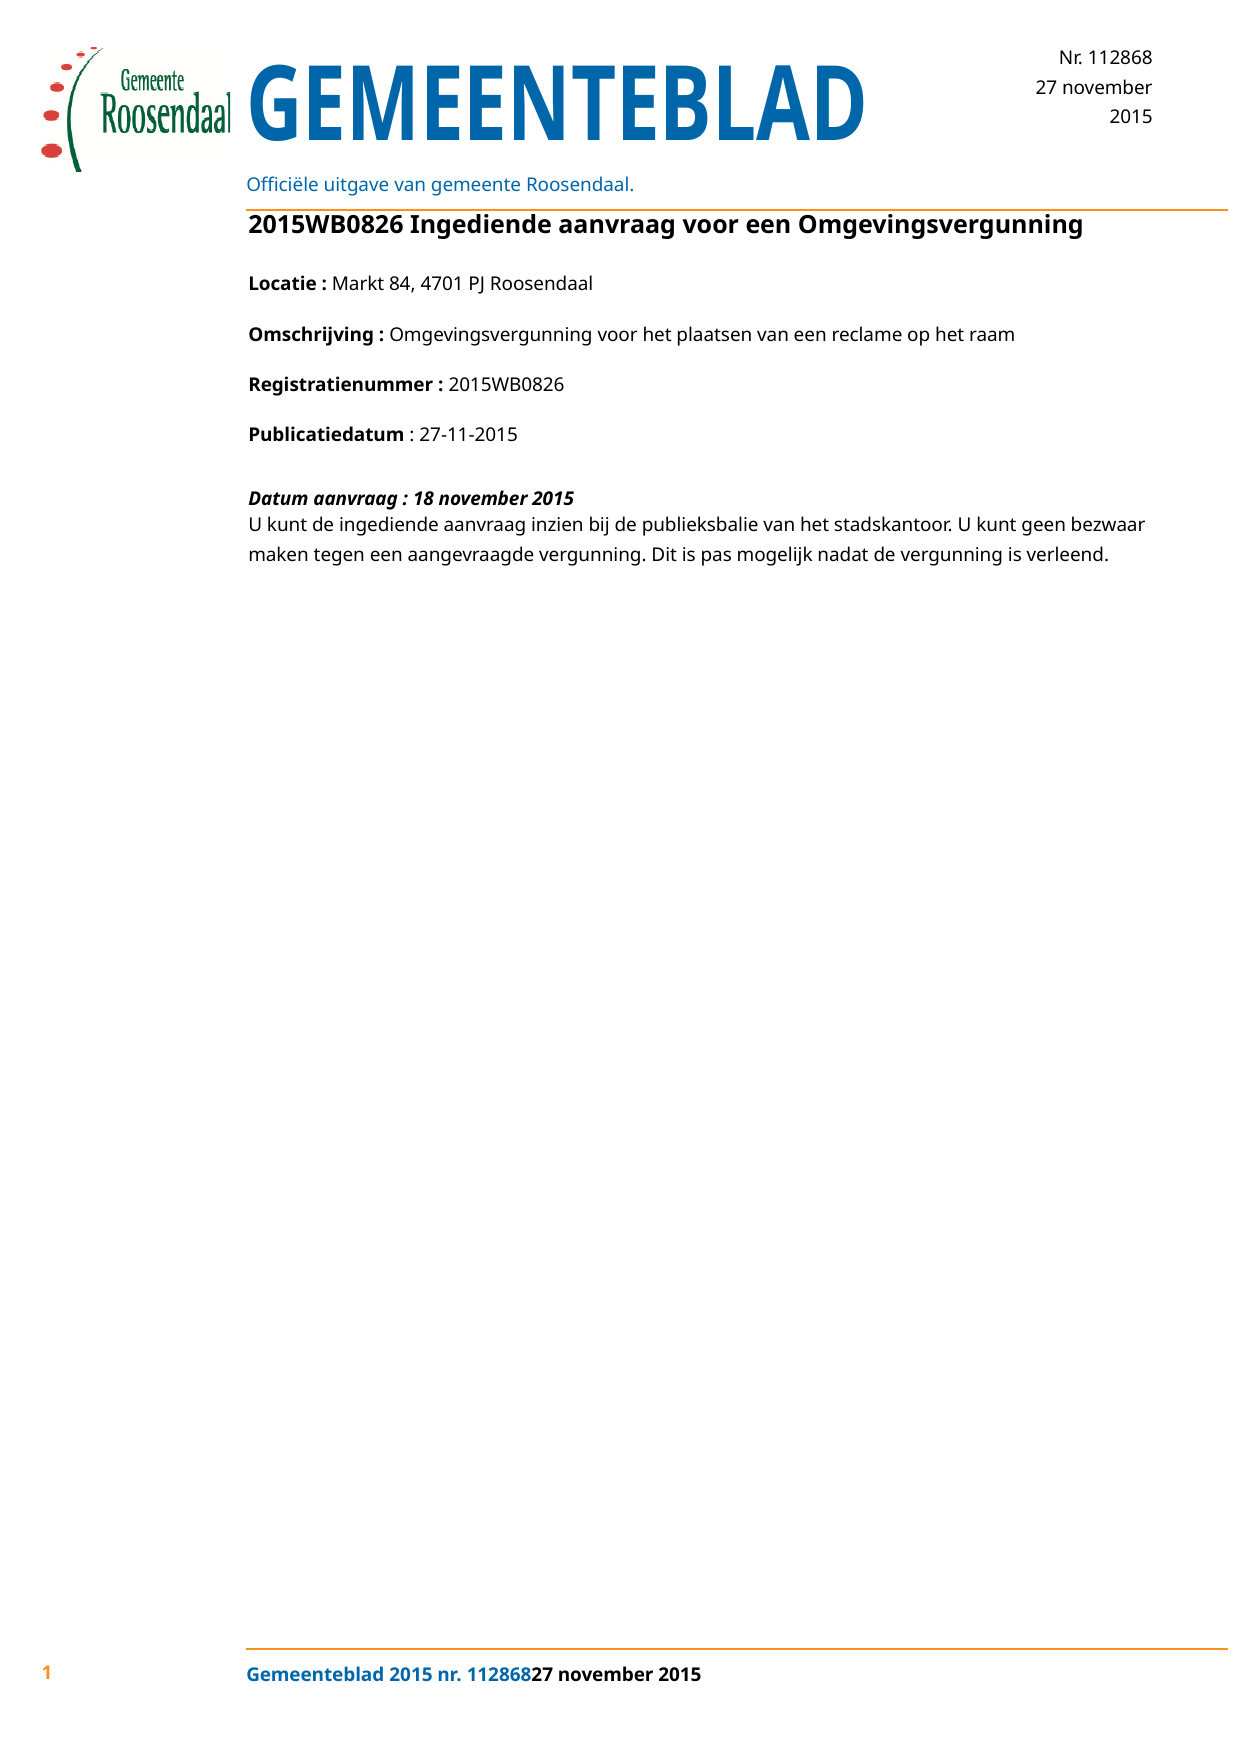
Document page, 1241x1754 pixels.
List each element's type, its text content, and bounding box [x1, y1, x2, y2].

text Datum aanvraag : 18 november 2015 [248, 486, 1152, 511]
text 2015WB0826 Ingediende aanvraag voor een Omgevingsvergunning [248, 211, 1152, 241]
text Registratienummer : 2015WB0826 [248, 371, 1152, 397]
picture [41, 47, 231, 172]
text Publicatiedatum : 27-11-2015 [248, 422, 1152, 447]
text Locatie : Markt 84, 4701 PJ Roosendaal [248, 270, 1152, 296]
text Omschrijving : Omgevingsvergunning voor het plaatsen van een reclame op het raam [248, 321, 1152, 346]
text U kunt de ingediende aanvraag inzien bij de publieksbalie van het stadskantoor. U kunt geen bezwaar maken tegen een aangevraagde vergunning. Dit is pas mogelijk nadat de vergunning is verleend. [248, 511, 1152, 567]
